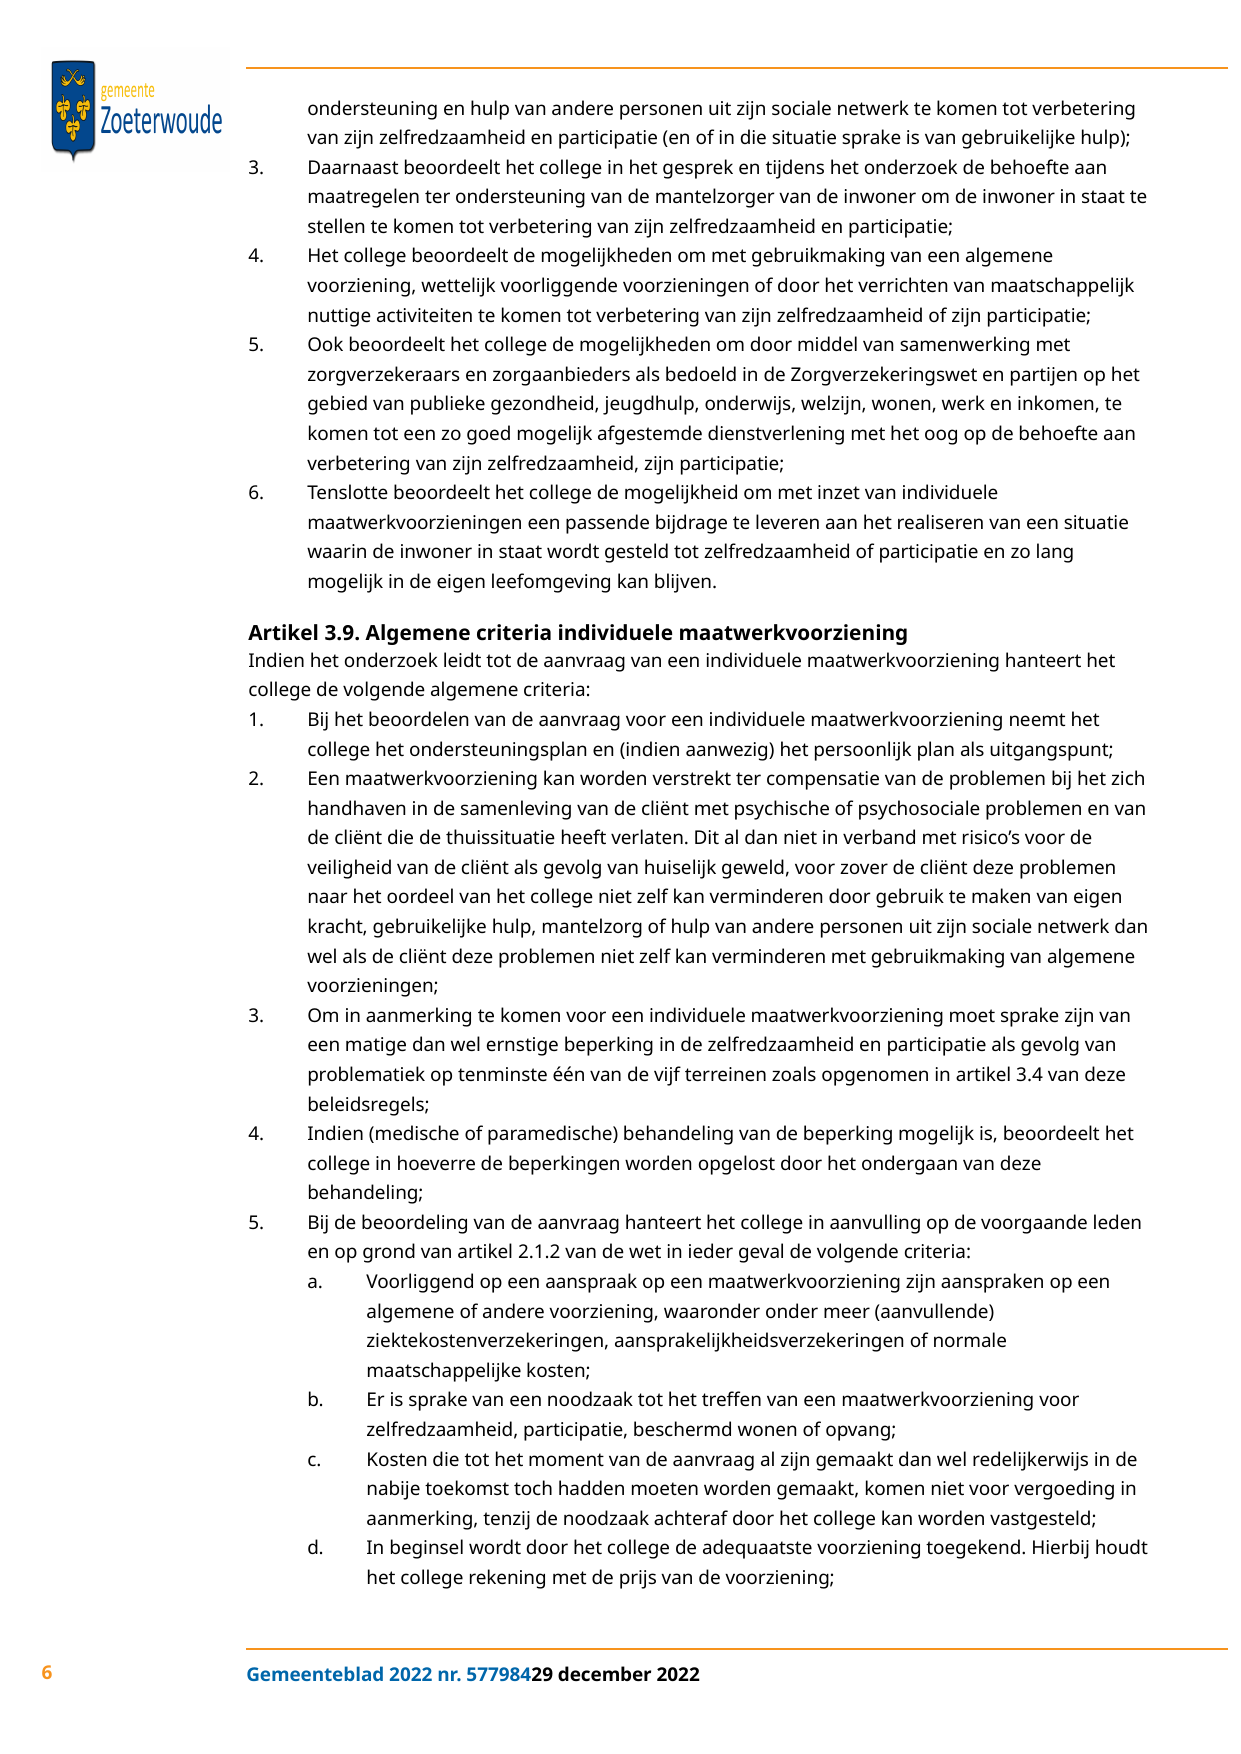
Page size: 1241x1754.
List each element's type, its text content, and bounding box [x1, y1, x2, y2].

list Bij de beoordeling van de aanvraag hanteert het college in aanvulling op de voorgaande leden en op grond van artikel 2.1.2 van de wet in ieder geval de volgende criteria: [248, 1209, 1152, 1264]
list ondersteuning en hulp van andere personen uit zijn sociale netwerk te komen tot verbetering van zijn zelfredzaamheid en participatie (en of in die situatie sprake is van gebruikelijke hulp); [248, 95, 1152, 150]
list Er is sprake van een noodzaak tot het treffen van een maatwerkvoorziening voor zelfredzaamheid, participatie, beschermd wonen of opvang; [307, 1387, 1152, 1442]
list Indien (medische of paramedische) behandeling van de beperking mogelijk is, beoordeelt het college in hoeverre de beperkingen worden opgelost door het ondergaan van deze behandeling; [248, 1120, 1152, 1205]
list Om in aanmerking te komen voor een individuele maatwerkvoorziening moet sprake zijn van een matige dan wel ernstige beperking in de zelfredzaamheid en participatie als gevolg van problematiek op tenminste één van de vijf terreinen zoals opgenomen in artikel 3.4 van deze beleidsregels; [248, 1002, 1152, 1116]
text Indien het onderzoek leidt tot de aanvraag van een individuele maatwerkvoorziening hanteert het college de volgende algemene criteria: [248, 647, 1152, 702]
list Bij het beoordelen van de aanvraag voor een individuele maatwerkvoorziening neemt het college het ondersteuningsplan en (indien aanwezig) het persoonlijk plan als uitgangspunt; [248, 706, 1152, 761]
list Daarnaast beoordeelt het college in het gesprek en tijdens het onderzoek de behoefte aan maatregelen ter ondersteuning van de mantelzorger van de inwoner om de inwoner in staat te stellen te komen tot verbetering van zijn zelfredzaamheid en participatie; [248, 154, 1152, 239]
list Kosten die tot het moment van de aanvraag al zijn gemaakt dan wel redelijkerwijs in de nabije toekomst toch hadden moeten worden gemaakt, komen niet voor vergoeding in aanmerking, tenzij de noodzaak achteraf door het college kan worden vastgesteld; [307, 1446, 1152, 1531]
list In beginsel wordt door het college de adequaatste voorziening toegekend. Hierbij houdt het college rekening met de prijs van de voorziening; [307, 1534, 1152, 1590]
list Tenslotte beoordeelt het college de mogelijkheid om met inzet van individuele maatwerkvoorzieningen een passende bijdrage te leveren aan het realiseren van een situatie waarin de inwoner in staat wordt gesteld tot zelfredzaamheid of participatie en zo lang mogelijk in de eigen leefomgeving kan blijven. [248, 479, 1152, 594]
list Voorliggend op een aanspraak op een maatwerkvoorziening zijn aanspraken op een algemene of andere voorziening, waaronder onder meer (aanvullende) ziektekostenverzekeringen, aansprakelijkheidsverzekeringen of normale maatschappelijke kosten; [307, 1268, 1152, 1383]
list Een maatwerkvoorziening kan worden verstrekt ter compensatie van de problemen bij het zich handhaven in de samenleving van de cliënt met psychische of psychosociale problemen en van de cliënt die de thuissituatie heeft verlaten. Dit al dan niet in verband met risico’s voor de veiligheid van de cliënt als gevolg van huiselijk geweld, voor zover de cliënt deze problemen naar het oordeel van het college niet zelf kan verminderen door gebruik te maken van eigen kracht, gebruikelijke hulp, mantelzorg of hulp van andere personen uit zijn sociale netwerk dan wel als de cliënt deze problemen niet zelf kan verminderen met gebruikmaking van algemene voorzieningen; [248, 765, 1152, 998]
list Ook beoordeelt het college de mogelijkheden om door middel van samenwerking met zorgverzekeraars en zorgaanbieders als bedoeld in de Zorgverzekeringswet en partijen op het gebied van publieke gezondheid, jeugdhulp, onderwijs, welzijn, wonen, werk en inkomen, te komen tot een zo goed mogelijk afgestemde dienstverlening met het oog op de behoefte aan verbetering van zijn zelfredzaamheid, zijn participatie; [248, 331, 1152, 476]
text Artikel 3.9. Algemene criteria individuele maatwerkvoorziening [248, 618, 1152, 647]
picture [41, 47, 231, 172]
list Het college beoordeelt de mogelijkheden om met gebruikmaking van een algemene voorziening, wettelijk voorliggende voorzieningen of door het verrichten van maatschappelijk nuttige activiteiten te komen tot verbetering van zijn zelfredzaamheid of zijn participatie; [248, 243, 1152, 328]
